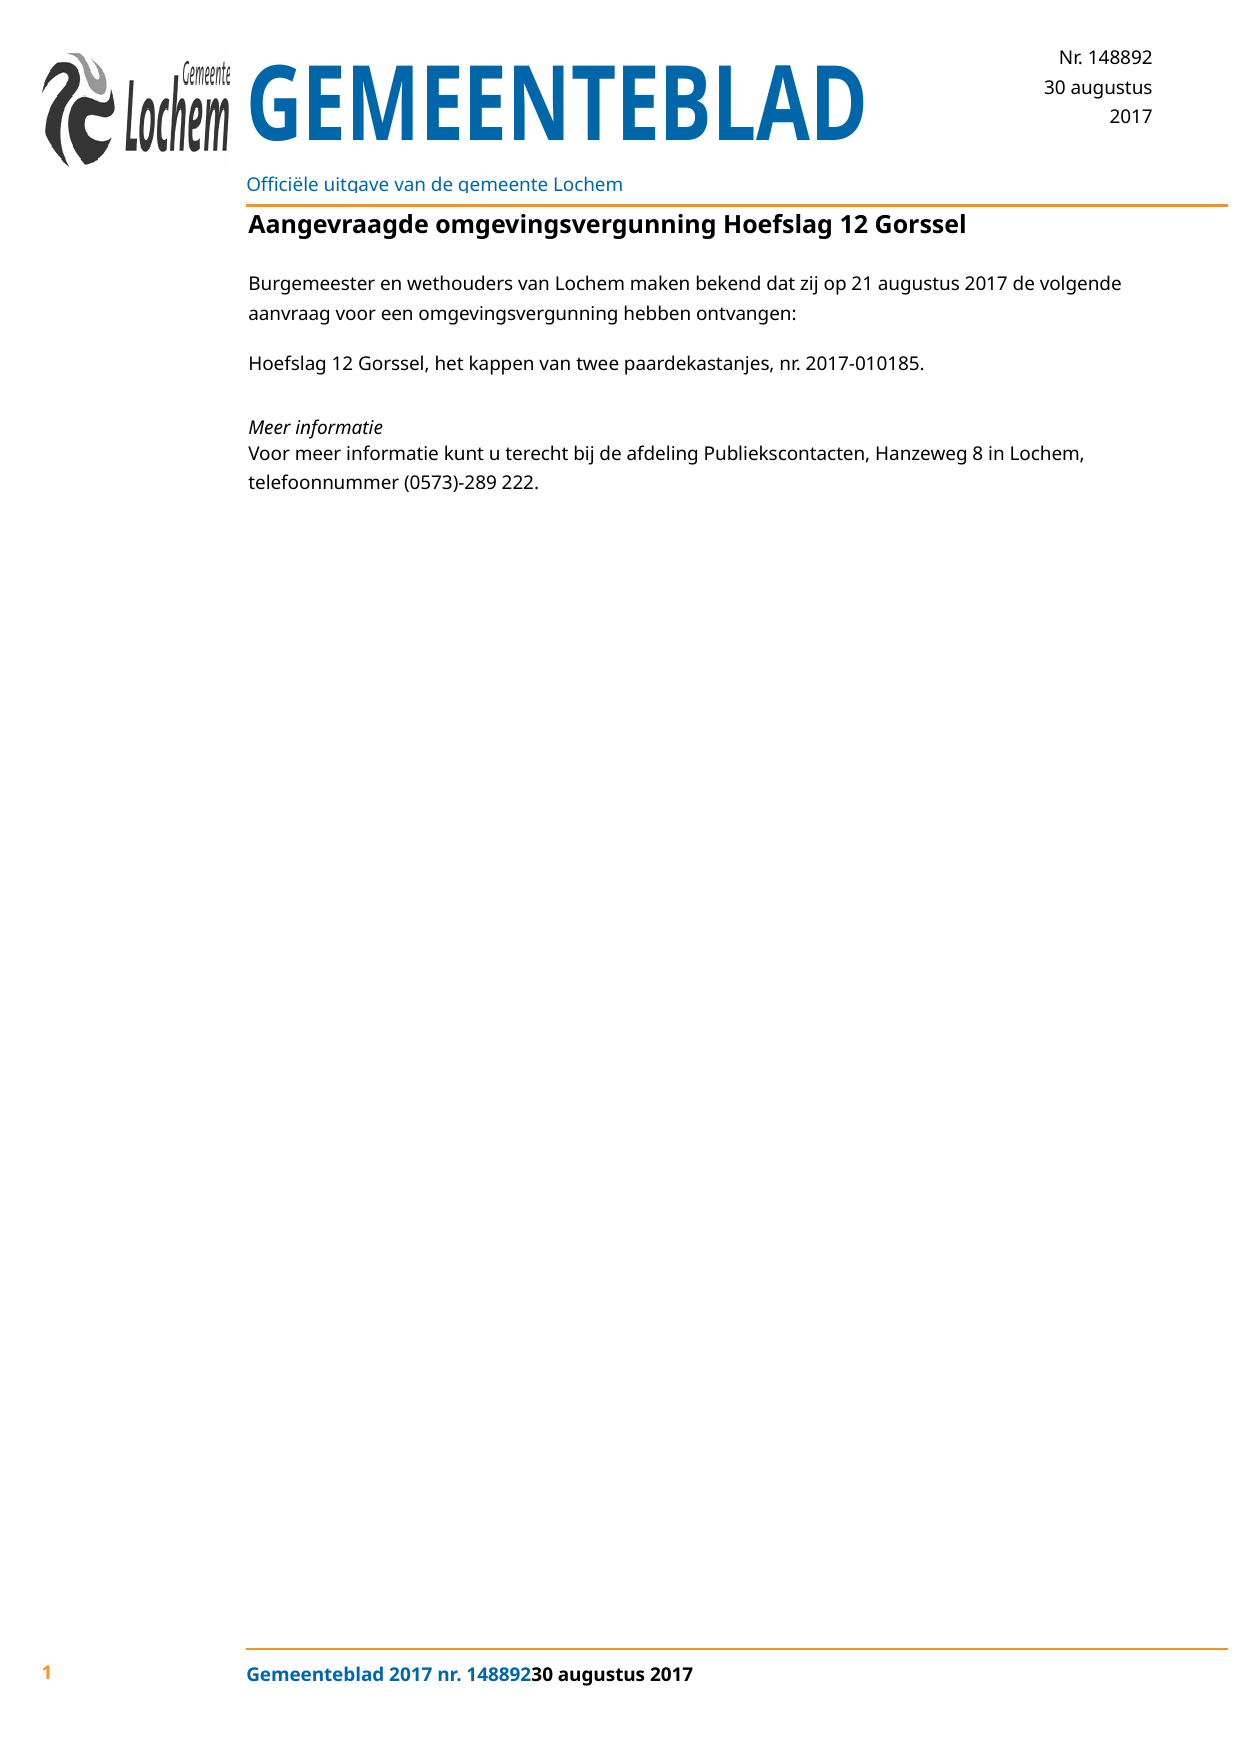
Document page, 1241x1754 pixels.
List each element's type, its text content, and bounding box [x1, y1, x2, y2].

text Voor meer informatie kunt u terecht bij de afdeling Publiekscontacten, Hanzeweg 8 in Lochem, telefoonnummer (0573)-289 222. [248, 440, 1152, 495]
picture [41, 47, 231, 172]
text Aangevraagde omgevingsvergunning Hoefslag 12 Gorssel [248, 207, 1152, 241]
text Hoefslag 12 Gorssel, het kappen van twee paardekastanjes, nr. 2017-010185. [248, 350, 1152, 376]
text Burgemeester en wethouders van Lochem maken bekend dat zij op 21 augustus 2017 de volgende aanvraag voor een omgevingsvergunning hebben ontvangen: [248, 270, 1152, 326]
text Meer informatie [248, 414, 1152, 440]
